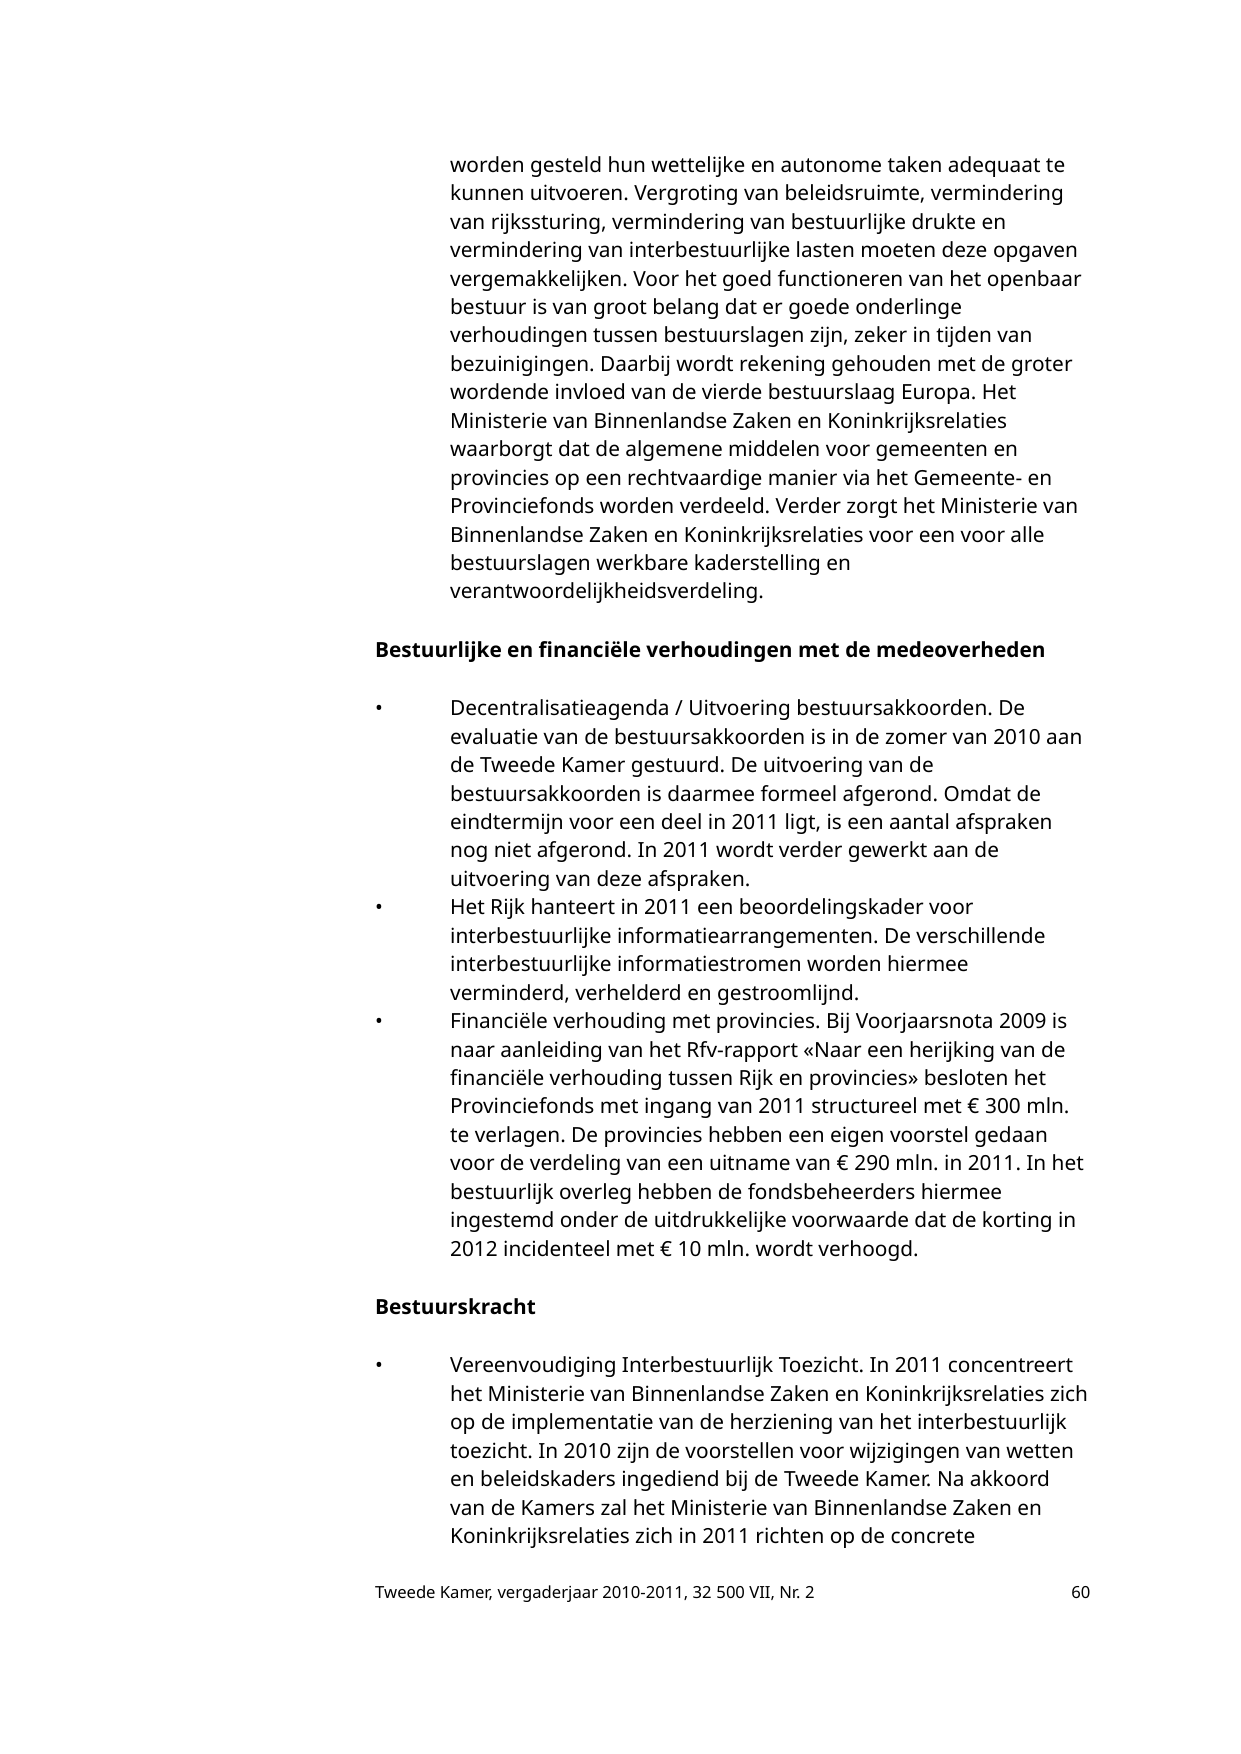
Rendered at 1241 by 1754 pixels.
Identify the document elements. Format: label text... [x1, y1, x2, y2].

list Vereenvoudiging Interbestuurlijk Toezicht. In 2011 concentreert het Ministerie van Binnenlandse Zaken en Koninkrijksrelaties zich op de implementatie van de herziening van het interbestuurlijk toezicht. In 2010 zijn de voorstellen voor wijzigingen van wetten en beleidskaders ingediend bij de Tweede Kamer. Na akkoord van de Kamers zal het Ministerie van Binnenlandse Zaken en Koninkrijksrelaties zich in 2011 richten op de concrete [375, 1351, 1090, 1550]
text Bestuurlijke en financiële verhoudingen met de medeoverheden [375, 635, 1090, 663]
list Financiële verhouding met provincies. Bij Voorjaarsnota 2009 is naar aanleiding van het Rfv-rapport «Naar een herijking van de financiële verhouding tussen Rijk en provincies» besloten het Provinciefonds met ingang van 2011 structureel met € 300 mln. te verlagen. De provincies hebben een eigen voorstel gedaan voor de verdeling van een uitname van € 290 mln. in 2011. In het bestuurlijk overleg hebben de fondsbeheerders hiermee ingestemd onder de uitdrukkelijke voorwaarde dat de korting in 2012 incidenteel met € 10 mln. wordt verhoogd. [375, 1006, 1090, 1262]
list Decentralisatieagenda / Uitvoering bestuursakkoorden. De evaluatie van de bestuursakkoorden is in de zomer van 2010 aan de Tweede Kamer gestuurd. De uitvoering van de bestuursakkoorden is daarmee formeel afgerond. Omdat de eindtermijn voor een deel in 2011 ligt, is een aantal afspraken nog niet afgerond. In 2011 wordt verder gewerkt aan de uitvoering van deze afspraken. [375, 693, 1090, 892]
text Bestuurskracht [375, 1292, 1090, 1321]
list worden gesteld hun wettelijke en autonome taken adequaat te kunnen uitvoeren. Vergroting van beleidsruimte, vermindering van rijkssturing, vermindering van bestuurlijke drukte en vermindering van interbestuurlijke lasten moeten deze opgaven vergemakkelijken. Voor het goed functioneren van het openbaar bestuur is van groot belang dat er goede onderlinge verhoudingen tussen bestuurslagen zijn, zeker in tijden van bezuinigingen. Daarbij wordt rekening gehouden met de groter wordende invloed van de vierde bestuurslaag Europa. Het Ministerie van Binnenlandse Zaken en Koninkrijksrelaties waarborgt dat de algemene middelen voor gemeenten en provincies op een rechtvaardige manier via het Gemeente- en Provinciefonds worden verdeeld. Verder zorgt het Ministerie van Binnenlandse Zaken en Koninkrijksrelaties voor een voor alle bestuurslagen werkbare kaderstelling en verantwoordelijkheidsverdeling. [375, 150, 1090, 605]
list Het Rijk hanteert in 2011 een beoordelingskader voor interbestuurlijke informatiearrangementen. De verschillende interbestuurlijke informatiestromen worden hiermee verminderd, verhelderd en gestroomlijnd. [375, 892, 1090, 1006]
